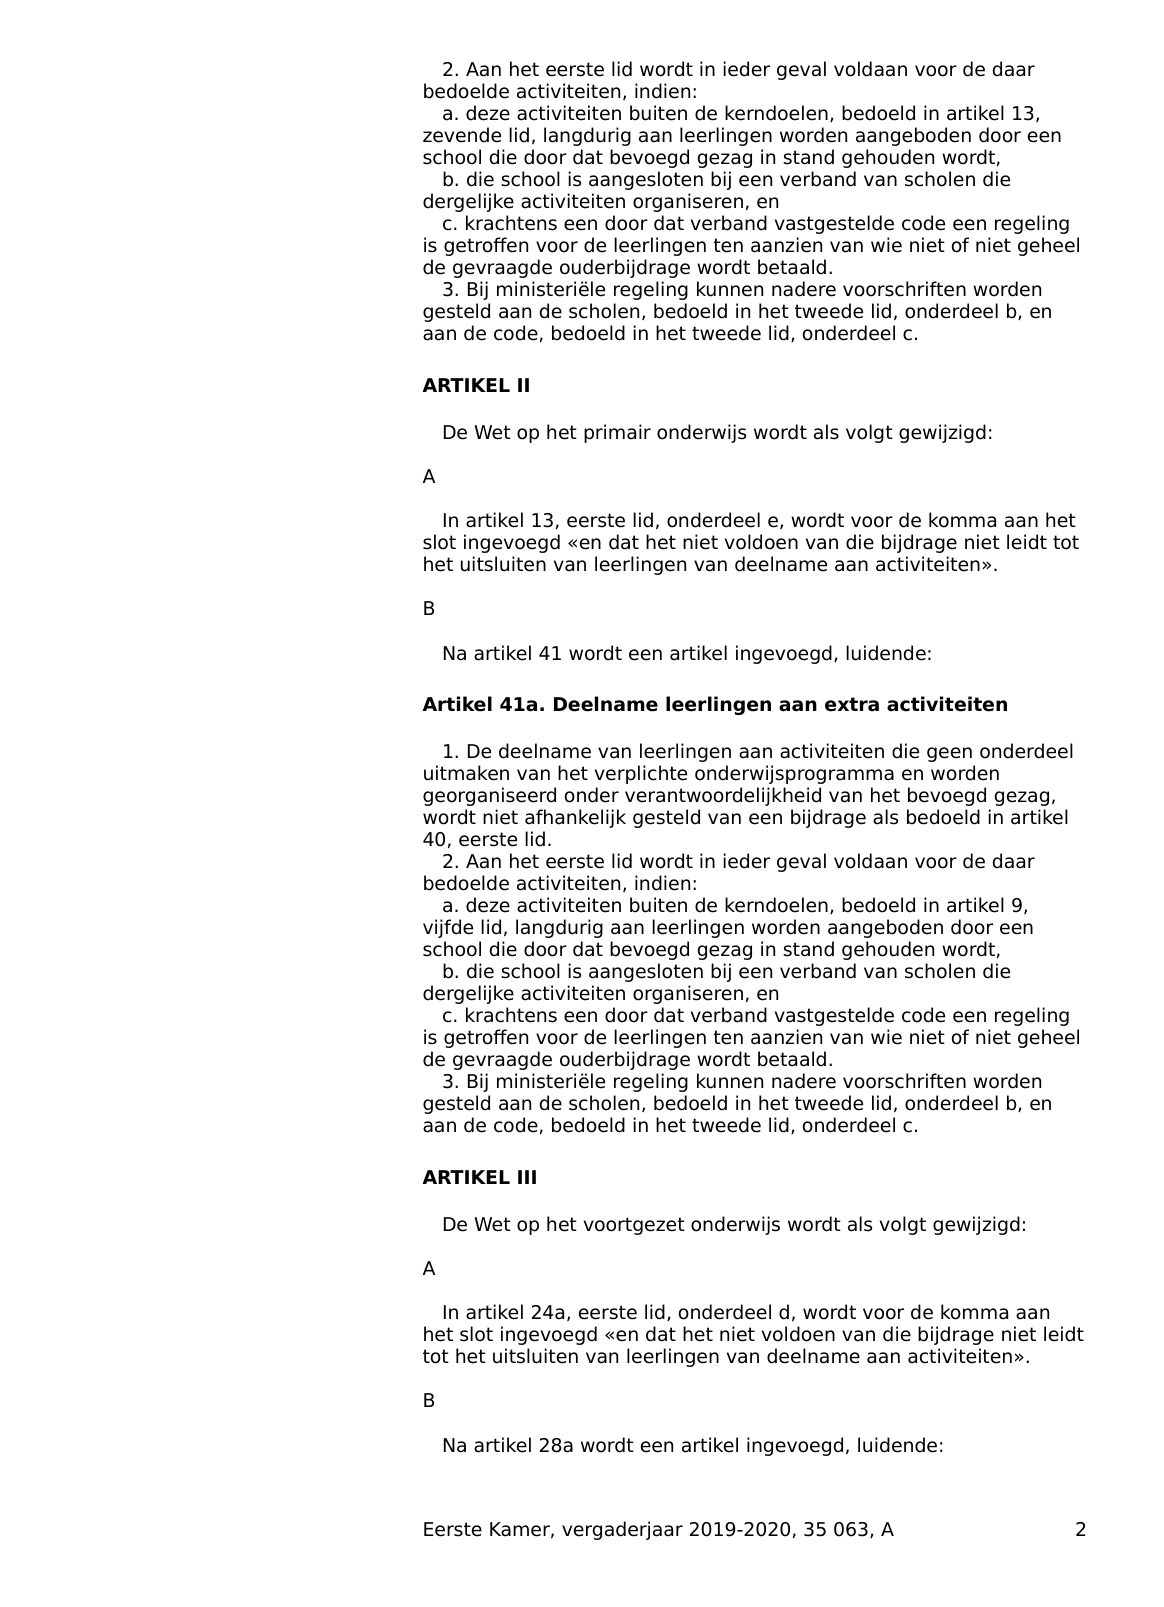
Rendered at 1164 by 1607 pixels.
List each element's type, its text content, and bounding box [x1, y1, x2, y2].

text A [422, 466, 1087, 488]
text A [422, 1258, 1087, 1280]
subtitle Artikel 41a. Deelname leerlingen aan extra activiteiten [422, 694, 1087, 716]
text c. krachtens een door dat verband vastgestelde code een regeling is getroffen voor de leerlingen ten aanzien van wie niet of niet geheel de gevraagde ouderbijdrage wordt betaald. [422, 1005, 1087, 1071]
text Na artikel 41 wordt een artikel ingevoegd, luidende: [422, 642, 1087, 664]
text 1. De deelname van leerlingen aan activiteiten die geen onderdeel uitmaken van het verplichte onderwijsprogramma en worden georganiseerd onder verantwoordelijkheid van het bevoegd gezag, wordt niet afhankelijk gesteld van een bijdrage als bedoeld in artikel 40, eerste lid. [422, 741, 1087, 851]
text De Wet op het voortgezet onderwijs wordt als volgt gewijzigd: [422, 1214, 1087, 1236]
subtitle ARTIKEL II [422, 375, 1087, 397]
text 3. Bij ministeriële regeling kunnen nadere voorschriften worden gesteld aan de scholen, bedoeld in het tweede lid, onderdeel b, en aan de code, bedoeld in het tweede lid, onderdeel c. [422, 1071, 1087, 1137]
text De Wet op het primair onderwijs wordt als volgt gewijzigd: [422, 422, 1087, 444]
text In artikel 13, eerste lid, onderdeel e, wordt voor de komma aan het slot ingevoegd «en dat het niet voldoen van die bijdrage niet leidt tot het uitsluiten van leerlingen van deelname aan activiteiten». [422, 510, 1087, 576]
text b. die school is aangesloten bij een verband van scholen die dergelijke activiteiten organiseren, en [422, 169, 1087, 213]
text Na artikel 28a wordt een artikel ingevoegd, luidende: [422, 1434, 1087, 1457]
text In artikel 24a, eerste lid, onderdeel d, wordt voor de komma aan het slot ingevoegd «en dat het niet voldoen van die bijdrage niet leidt tot het uitsluiten van leerlingen van deelname aan activiteiten». [422, 1302, 1087, 1368]
subtitle ARTIKEL III [422, 1167, 1087, 1189]
text B [422, 598, 1087, 620]
text B [422, 1390, 1087, 1412]
text a. deze activiteiten buiten de kerndoelen, bedoeld in artikel 13, zevende lid, langdurig aan leerlingen worden aangeboden door een school die door dat bevoegd gezag in stand gehouden wordt, [422, 103, 1087, 169]
text 2. Aan het eerste lid wordt in ieder geval voldaan voor de daar bedoelde activiteiten, indien: [422, 59, 1087, 103]
text 2. Aan het eerste lid wordt in ieder geval voldaan voor de daar bedoelde activiteiten, indien: [422, 851, 1087, 895]
text b. die school is aangesloten bij een verband van scholen die dergelijke activiteiten organiseren, en [422, 961, 1087, 1005]
text c. krachtens een door dat verband vastgestelde code een regeling is getroffen voor de leerlingen ten aanzien van wie niet of niet geheel de gevraagde ouderbijdrage wordt betaald. [422, 213, 1087, 279]
text a. deze activiteiten buiten de kerndoelen, bedoeld in artikel 9, vijfde lid, langdurig aan leerlingen worden aangeboden door een school die door dat bevoegd gezag in stand gehouden wordt, [422, 895, 1087, 961]
text 3. Bij ministeriële regeling kunnen nadere voorschriften worden gesteld aan de scholen, bedoeld in het tweede lid, onderdeel b, en aan de code, bedoeld in het tweede lid, onderdeel c. [422, 279, 1087, 345]
